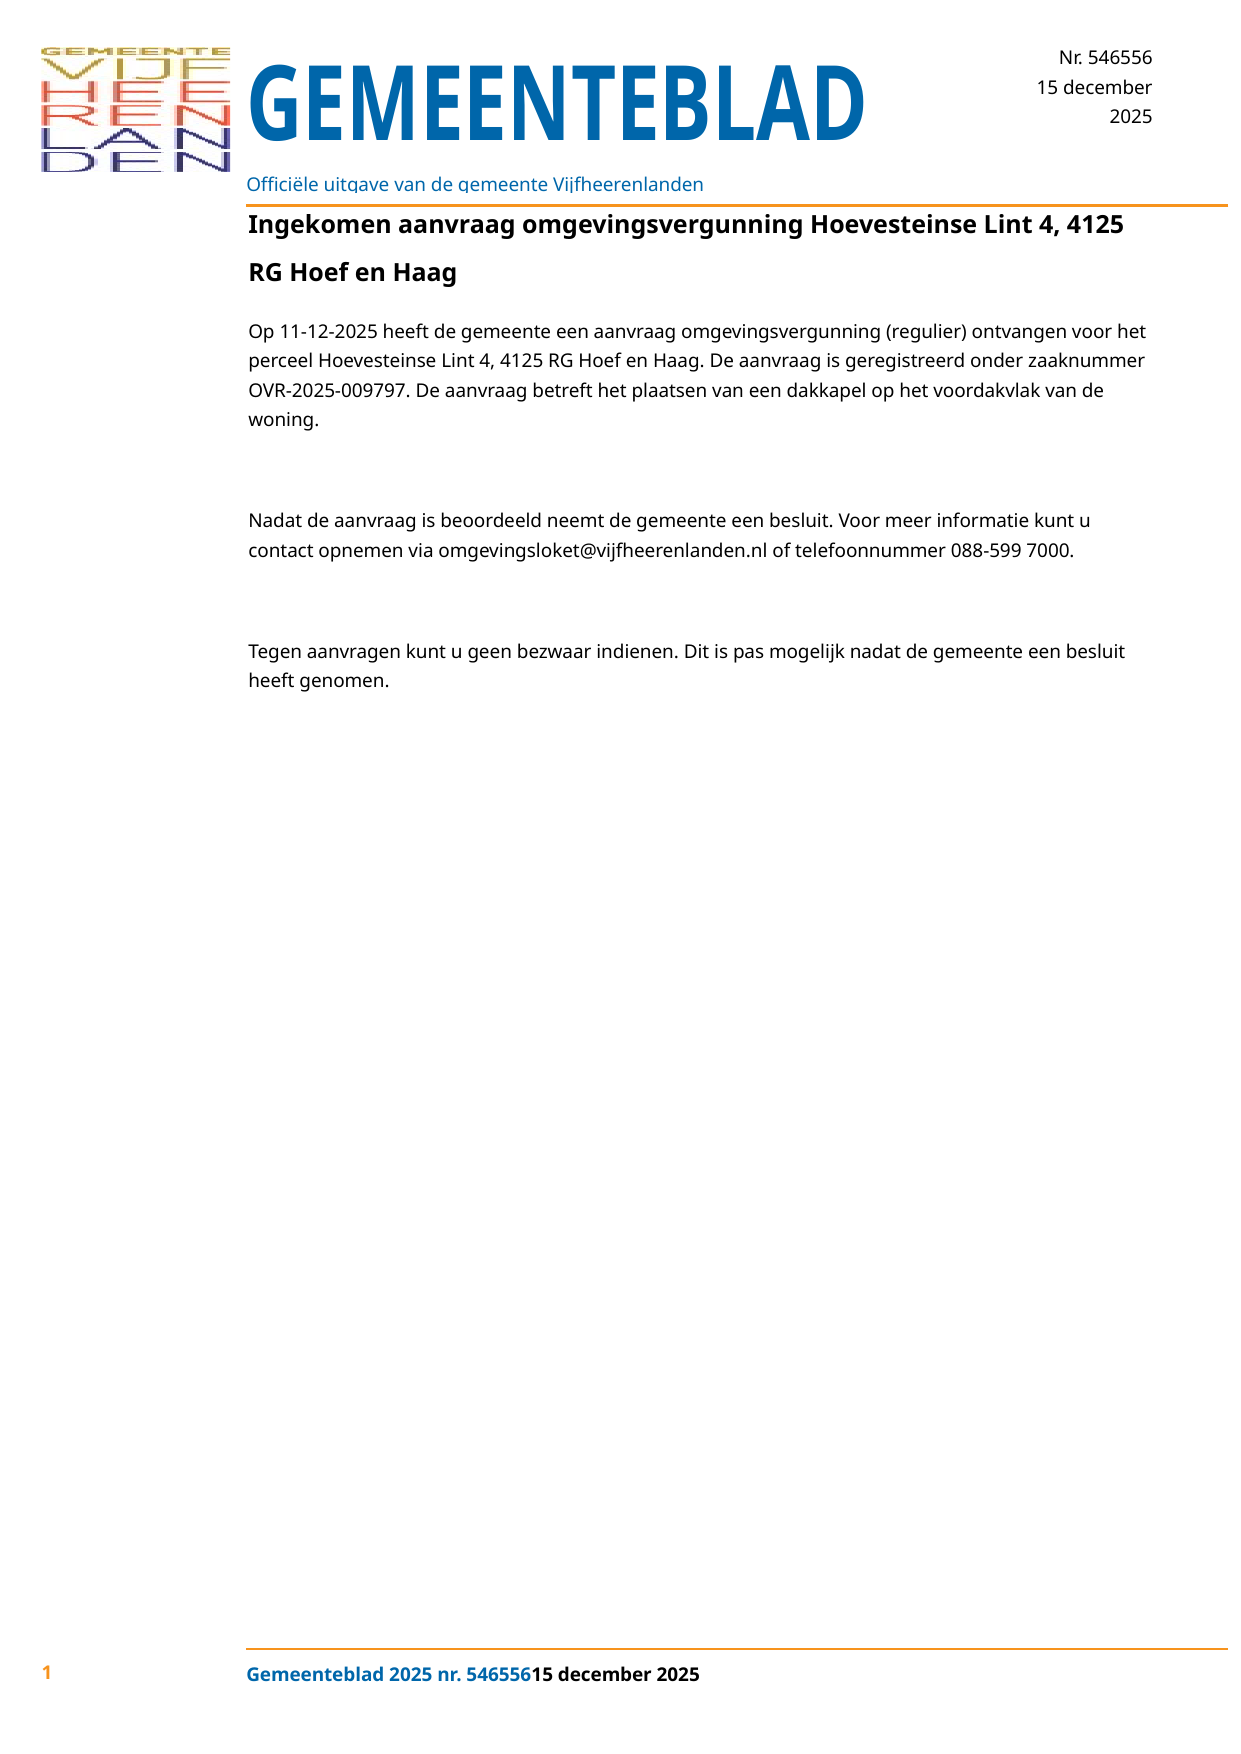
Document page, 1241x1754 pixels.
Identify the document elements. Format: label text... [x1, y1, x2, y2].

text Nadat de aanvraag is beoordeeld neemt de gemeente een besluit. Voor meer informatie kunt u contact opnemen via omgevingsloket@vijfheerenlanden.nl of telefoonnummer 088-599 7000. [248, 507, 1152, 563]
text Tegen aanvragen kunt u geen bezwaar indienen. Dit is pas mogelijk nadat de gemeente een besluit heeft genomen. [248, 638, 1152, 693]
text Op 11-12-2025 heeft de gemeente een aanvraag omgevingsvergunning (regulier) ontvangen voor het perceel Hoevesteinse Lint 4, 4125 RG Hoef en Haag. De aanvraag is geregistreerd onder zaaknummer OVR-2025-009797. De aanvraag betreft het plaatsen van een dakkapel op het voordakvlak van de woning. [248, 318, 1152, 432]
text Ingekomen aanvraag omgevingsvergunning Hoevesteinse Lint 4, 4125 RG Hoef en Haag [248, 207, 1152, 288]
picture [41, 47, 231, 172]
